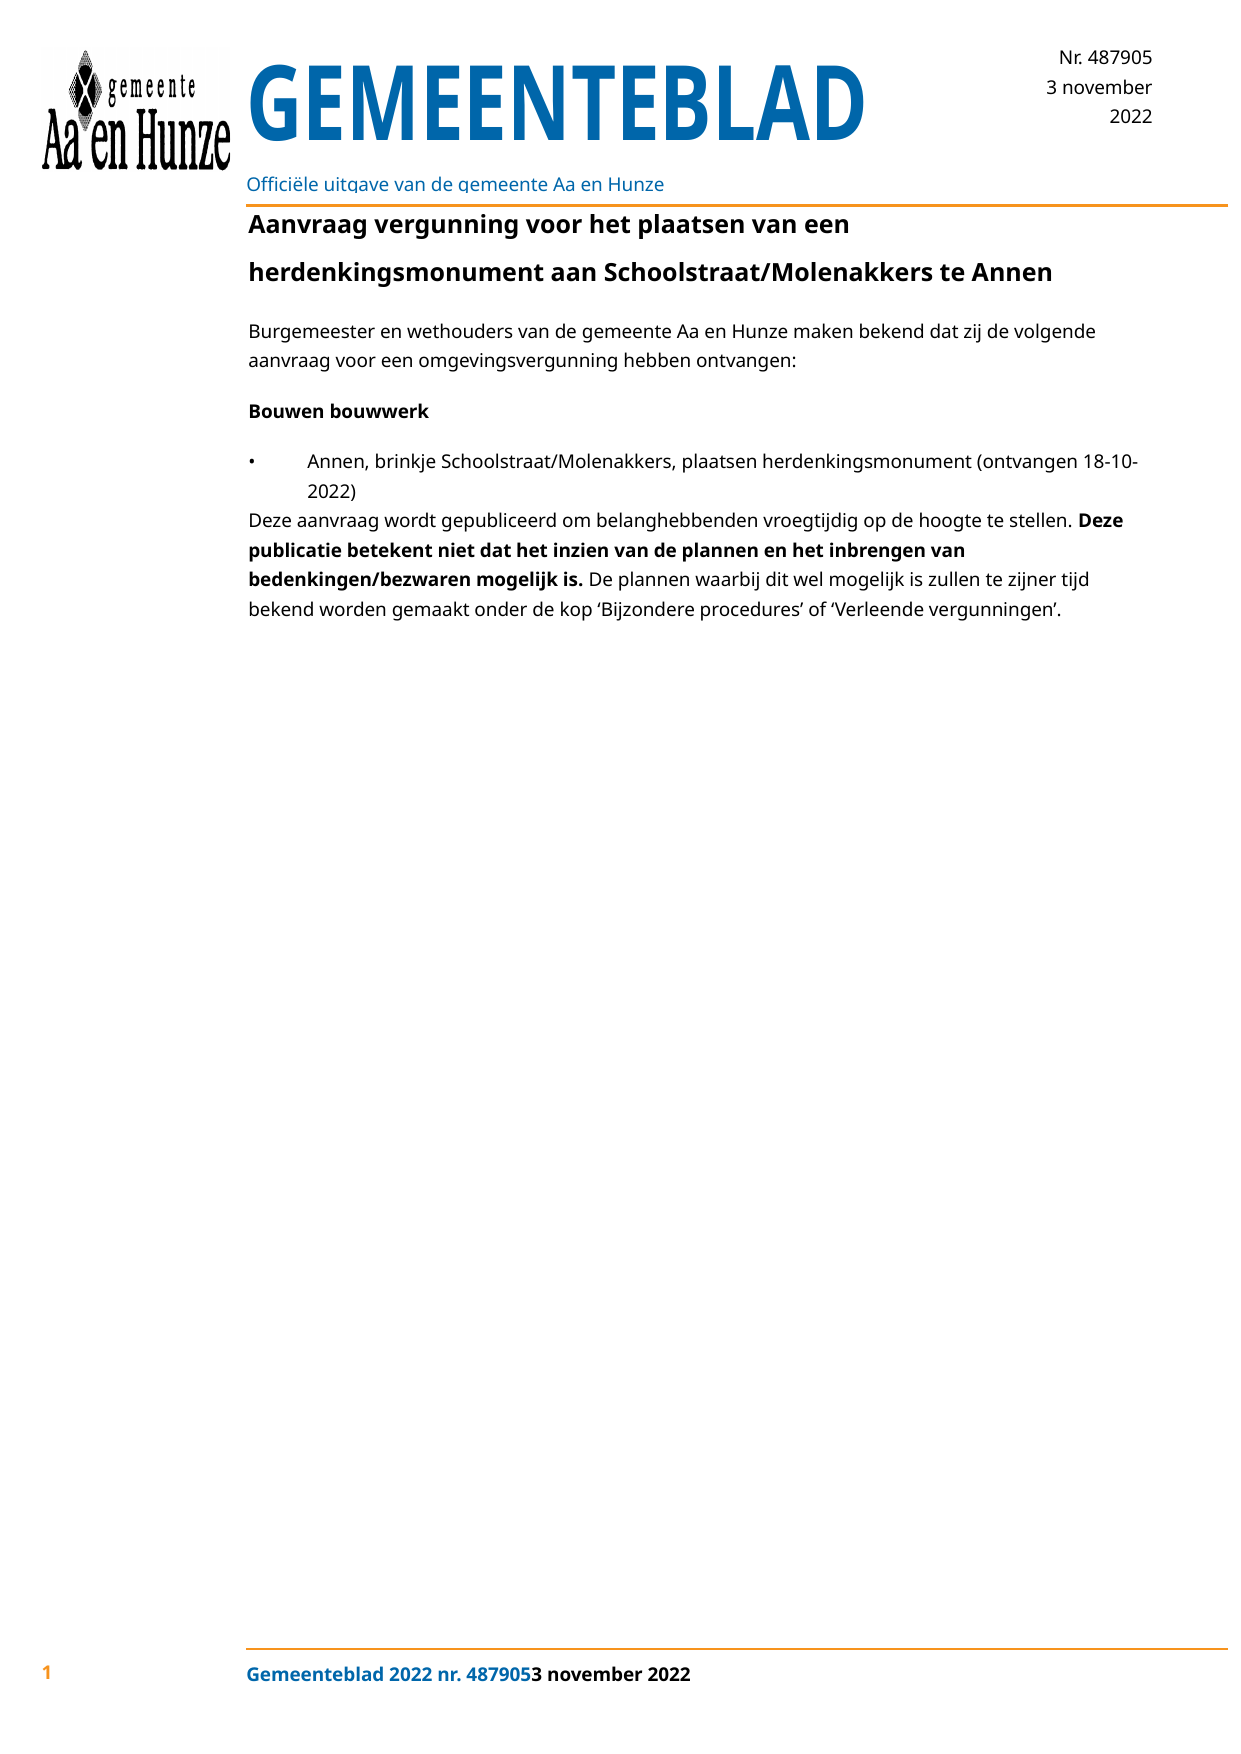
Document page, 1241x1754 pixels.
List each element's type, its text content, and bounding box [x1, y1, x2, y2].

text Deze aanvraag wordt gepubliceerd om belanghebbenden vroegtijdig op de hoogte te stellen. Deze publicatie betekent niet dat het inzien van de plannen en het inbrengen van bedenkingen/bezwaren mogelijk is. De plannen waarbij dit wel mogelijk is zullen te zijner tijd bekend worden gemaakt onder de kop ‘Bijzondere procedures’ of ‘Verleende vergunningen’. [248, 507, 1152, 622]
text Bouwen bouwwerk [248, 398, 1152, 424]
picture [41, 47, 231, 172]
text Aanvraag vergunning voor het plaatsen van een herdenkingsmonument aan Schoolstraat/Molenakkers te Annen [248, 207, 1152, 288]
text Burgemeester en wethouders van de gemeente Aa en Hunze maken bekend dat zij de volgende aanvraag voor een omgevingsvergunning hebben ontvangen: [248, 318, 1152, 373]
list Annen, brinkje Schoolstraat/Molenakkers, plaatsen herdenkingsmonument (ontvangen 18-10-2022) [248, 448, 1152, 504]
